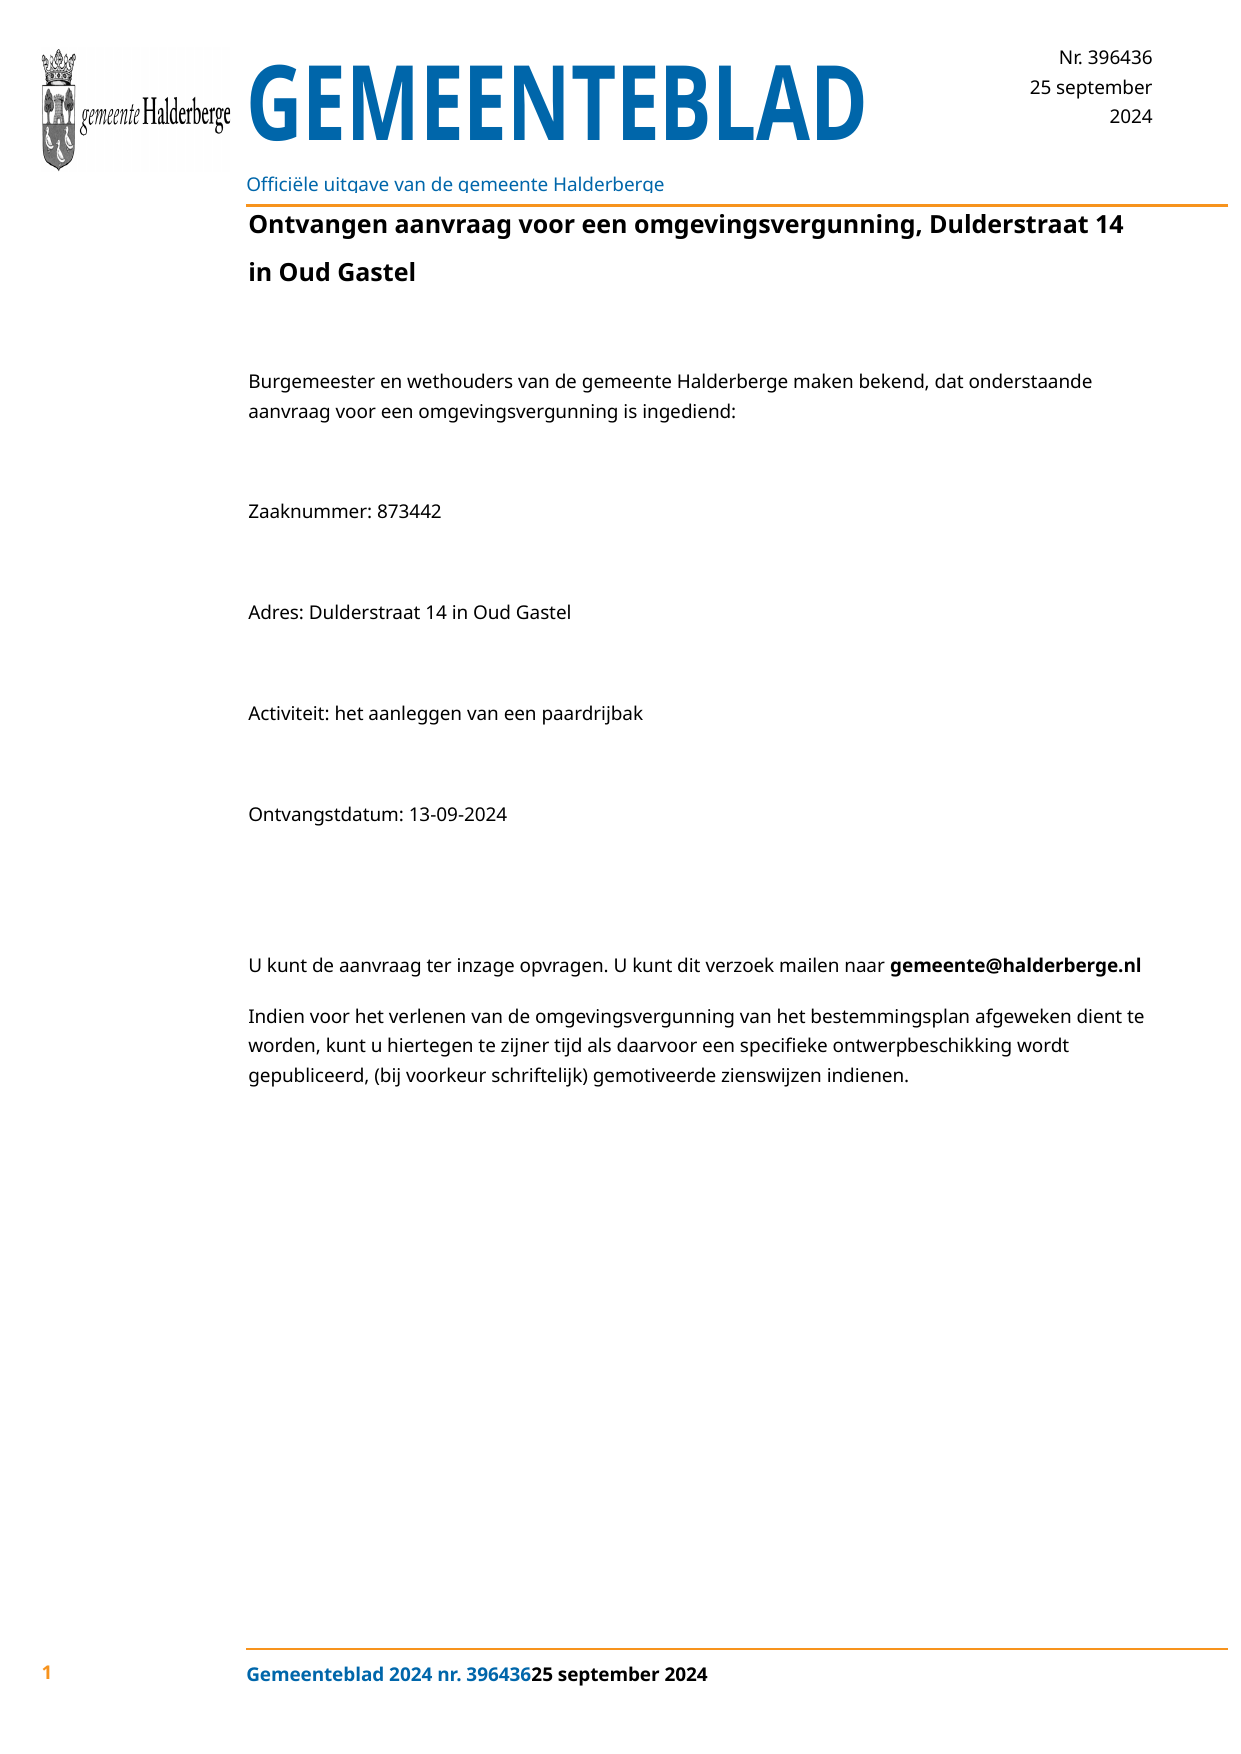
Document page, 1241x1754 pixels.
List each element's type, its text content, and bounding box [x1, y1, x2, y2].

text U kunt de aanvraag ter inzage opvragen. U kunt dit verzoek mailen naar gemeente@halderberge.nl [248, 952, 1152, 978]
text Zaaknummer: 873442 [248, 499, 1152, 524]
text Adres: Dulderstraat 14 in Oud Gastel [248, 599, 1152, 625]
text Indien voor het verlenen van de omgevingsvergunning van het bestemmingsplan afgeweken dient te worden, kunt u hiertegen te zijner tijd als daarvoor een specifieke ontwerpbeschikking wordt gepubliceerd, (bij voorkeur schriftelijk) gemotiveerde zienswijzen indienen. [248, 1003, 1152, 1088]
text Activiteit: het aanleggen van een paardrijbak [248, 700, 1152, 726]
picture [41, 47, 231, 172]
text Burgemeester en wethouders van de gemeente Halderberge maken bekend, dat onderstaande aanvraag voor een omgevingsvergunning is ingediend: [248, 368, 1152, 424]
text Ontvangstdatum: 13-09-2024 [248, 801, 1152, 827]
text Ontvangen aanvraag voor een omgevingsvergunning, Dulderstraat 14 in Oud Gastel [248, 207, 1152, 288]
